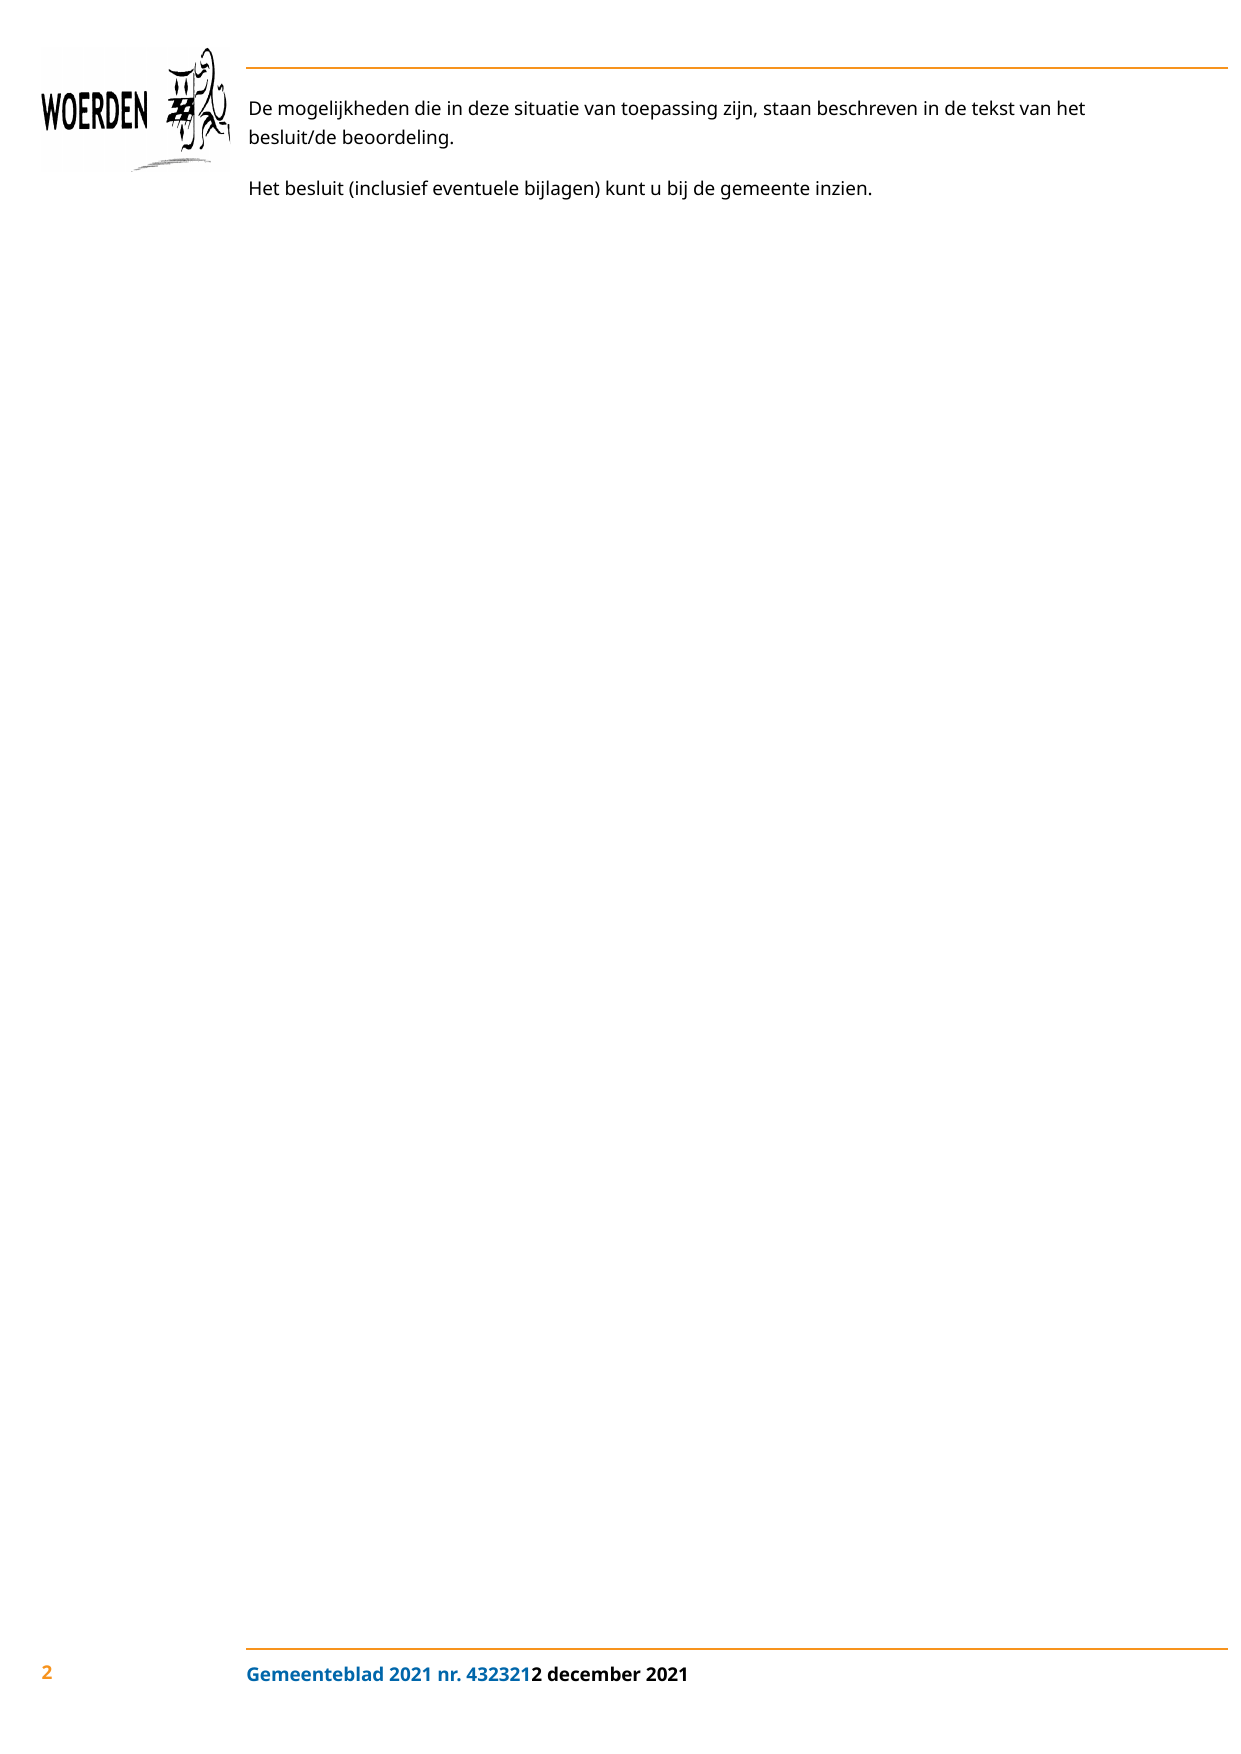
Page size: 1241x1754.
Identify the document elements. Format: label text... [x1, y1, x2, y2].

text De mogelijkheden die in deze situatie van toepassing zijn, staan beschreven in de tekst van het besluit/de beoordeling. [248, 95, 1152, 150]
picture [41, 47, 231, 172]
text Het besluit (inclusief eventuele bijlagen) kunt u bij de gemeente inzien. [248, 175, 1152, 201]
